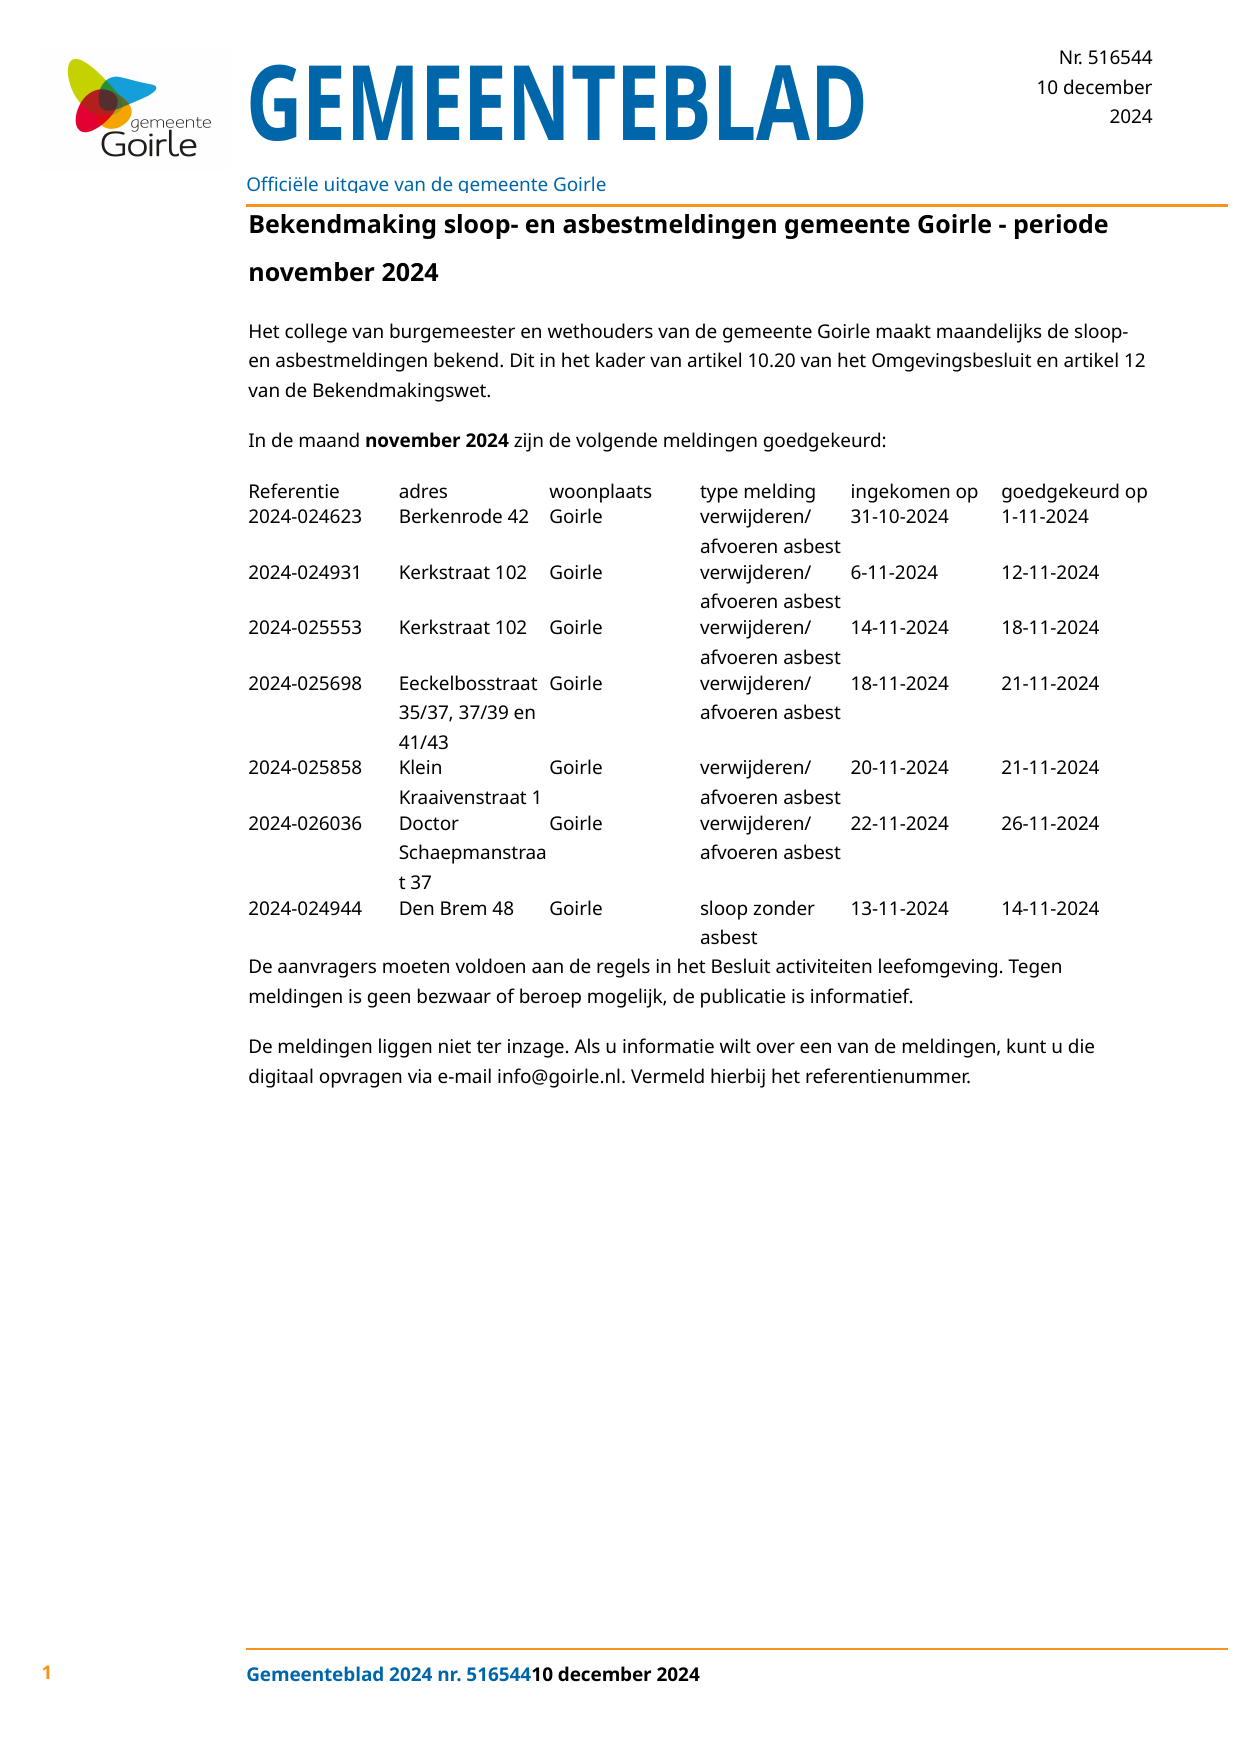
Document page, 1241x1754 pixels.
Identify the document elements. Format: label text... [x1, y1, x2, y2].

text Het college van burgemeester en wethouders van de gemeente Goirle maakt maandelijks de sloop- en asbestmeldingen bekend. Dit in het kader van artikel 10.20 van het Omgevingsbesluit en artikel 12 van de Bekendmakingswet. [248, 318, 1152, 403]
table_cell 2024-026036 [248, 810, 398, 895]
table_cell verwijderen/afvoeren asbest [700, 614, 850, 670]
table_cell verwijderen/afvoeren asbest [700, 559, 850, 614]
table_header ingekomen op [850, 478, 1001, 504]
text Bekendmaking sloop- en asbestmeldingen gemeente Goirle - periode november 2024 [248, 207, 1152, 288]
table_cell verwijderen/afvoeren asbest [700, 810, 850, 895]
table_header adres [399, 478, 549, 504]
table_cell 13-11-2024 [850, 895, 1001, 950]
table_cell 14-11-2024 [1001, 895, 1152, 950]
text De aanvragers moeten voldoen aan de regels in het Besluit activiteiten leefomgeving. Tegen meldingen is geen bezwaar of beroep mogelijk, de publicatie is informatief. [248, 953, 1152, 1009]
table_cell Goirle [549, 614, 700, 670]
table_cell 26-11-2024 [1001, 810, 1152, 895]
table_cell 21-11-2024 [1001, 755, 1152, 810]
table_cell 14-11-2024 [850, 614, 1001, 670]
table_cell 22-11-2024 [850, 810, 1001, 895]
table_cell Eeckelbosstraat 35/37, 37/39 en 41/43 [399, 670, 549, 754]
table_header Referentie [248, 478, 398, 504]
table_cell 2024-025553 [248, 614, 398, 670]
table_cell Doctor Schaepmanstraat 37 [399, 810, 549, 895]
table_cell 12-11-2024 [1001, 559, 1152, 614]
table_cell 18-11-2024 [1001, 614, 1152, 670]
table_cell Goirle [549, 810, 700, 895]
table_cell verwijderen/afvoeren asbest [700, 670, 850, 754]
table_cell Den Brem 48 [399, 895, 549, 950]
table_cell 2024-024944 [248, 895, 398, 950]
table_cell Berkenrode 42 [399, 504, 549, 559]
table_cell 18-11-2024 [850, 670, 1001, 754]
table_header type melding [700, 478, 850, 504]
table_cell sloop zonder asbest [700, 895, 850, 950]
table_header woonplaats [549, 478, 700, 504]
text In de maand november 2024 zijn de volgende meldingen goedgekeurd: [248, 427, 1152, 453]
table_cell Kerkstraat 102 [399, 614, 549, 670]
table_cell Goirle [549, 670, 700, 754]
table_cell Goirle [549, 755, 700, 810]
table_cell 21-11-2024 [1001, 670, 1152, 754]
table_cell Goirle [549, 504, 700, 559]
table_cell 6-11-2024 [850, 559, 1001, 614]
table_header goedgekeurd op [1001, 478, 1152, 504]
table_cell verwijderen/afvoeren asbest [700, 504, 850, 559]
table_cell 2024-025858 [248, 755, 398, 810]
table_cell 2024-024623 [248, 504, 398, 559]
table_cell Klein Kraaivenstraat 1 [399, 755, 549, 810]
table_cell 2024-024931 [248, 559, 398, 614]
table_cell 31-10-2024 [850, 504, 1001, 559]
table_cell Goirle [549, 559, 700, 614]
table_cell Kerkstraat 102 [399, 559, 549, 614]
table_cell verwijderen/afvoeren asbest [700, 755, 850, 810]
table_cell 20-11-2024 [850, 755, 1001, 810]
text De meldingen liggen niet ter inzage. Als u informatie wilt over een van de meldingen, kunt u die digitaal opvragen via e-mail info@goirle.nl. Vermeld hierbij het referentienummer. [248, 1033, 1152, 1089]
table_cell 1-11-2024 [1001, 504, 1152, 559]
picture [41, 47, 231, 172]
table_cell Goirle [549, 895, 700, 950]
table_cell 2024-025698 [248, 670, 398, 754]
